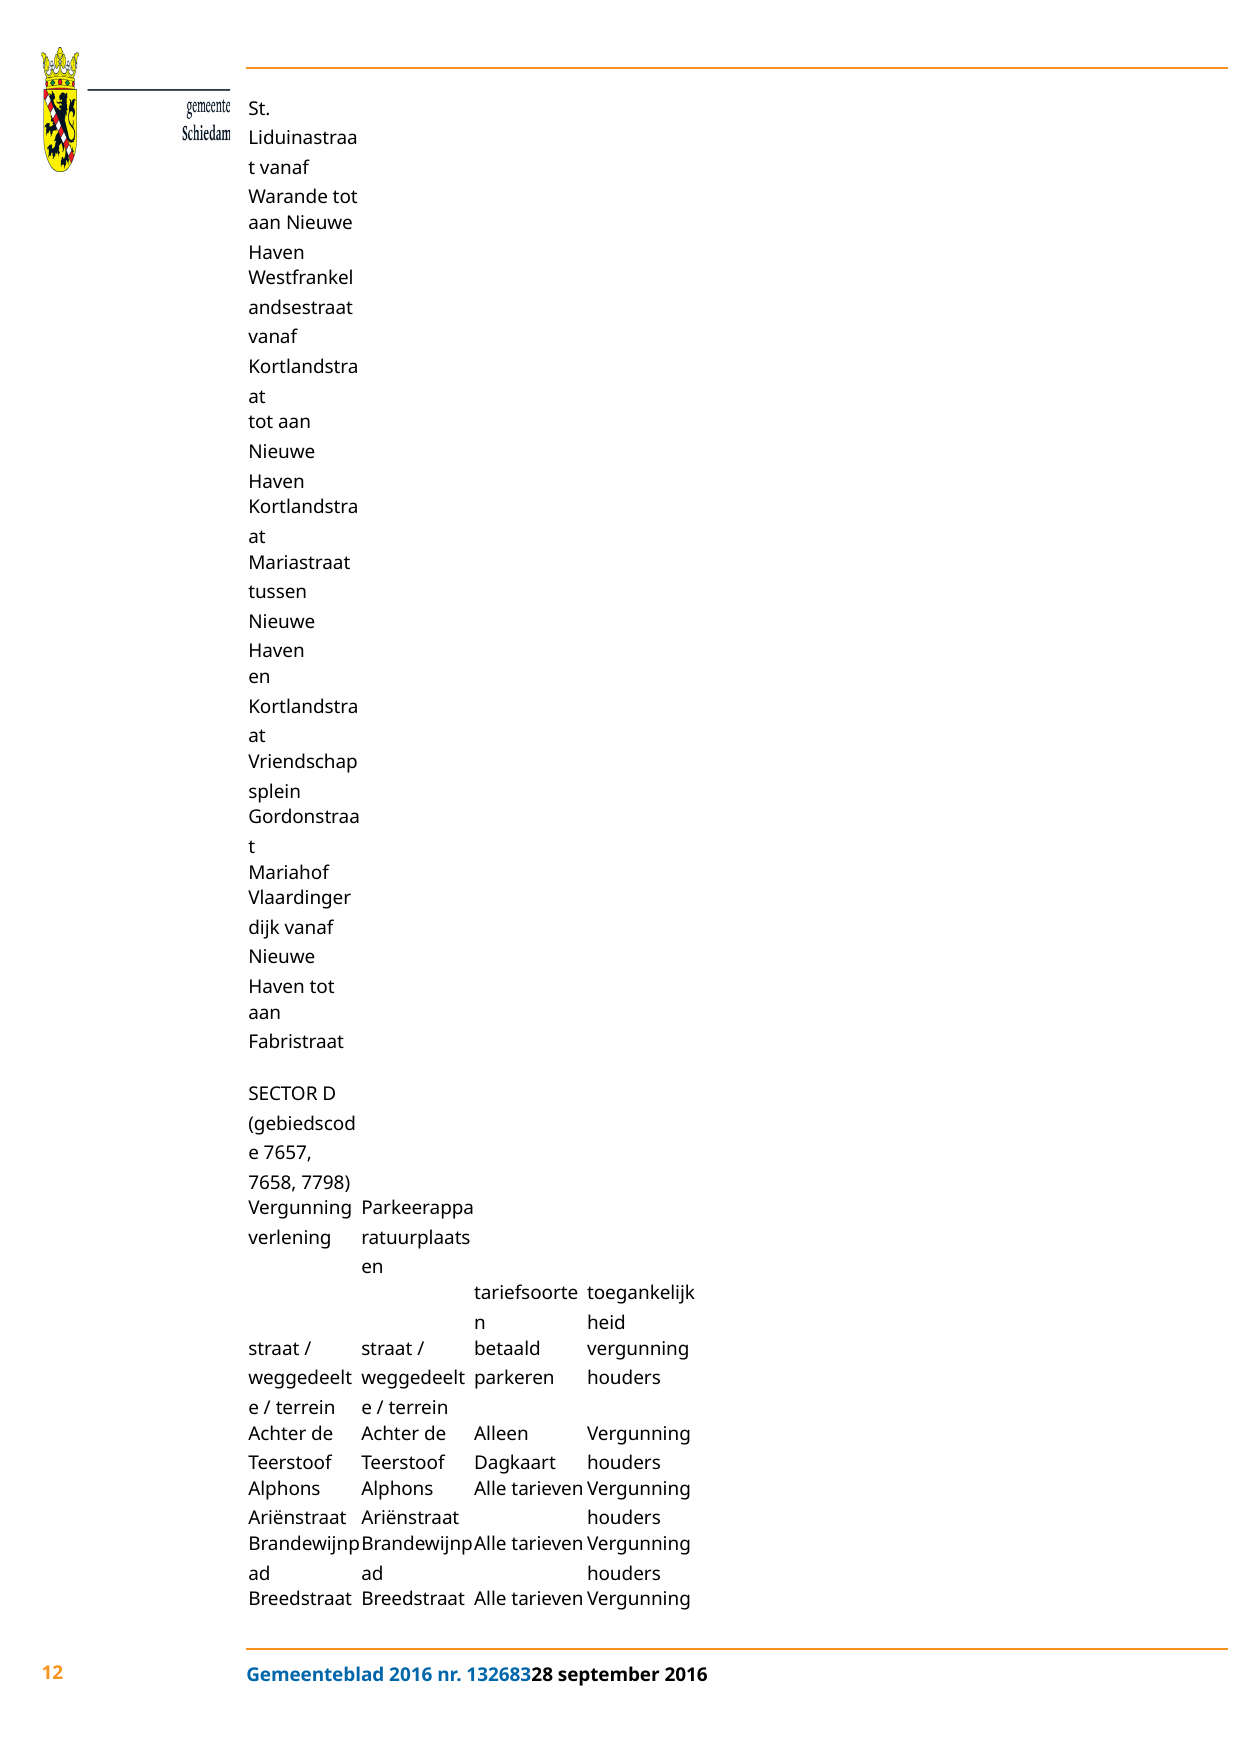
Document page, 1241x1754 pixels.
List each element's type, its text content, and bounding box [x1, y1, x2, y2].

table_cell [474, 549, 587, 663]
table_cell [474, 999, 587, 1054]
table_cell [587, 265, 700, 409]
table_cell [361, 885, 474, 999]
table_cell [474, 748, 587, 803]
table_cell [587, 885, 700, 999]
table_cell [587, 549, 700, 663]
table_cell aan Nieuwe Haven [248, 209, 361, 264]
table_cell [474, 265, 587, 409]
table_cell [474, 663, 587, 748]
table_cell Brandewijnpad [248, 1530, 361, 1586]
table_cell Achter de Teerstoof [361, 1420, 474, 1475]
table_cell [587, 1195, 700, 1279]
table_cell Vergunningverlening [248, 1195, 361, 1279]
table_cell [587, 409, 700, 493]
table_cell tot aan Nieuwe Haven [248, 409, 361, 493]
table_cell [361, 549, 474, 663]
table_cell [587, 748, 700, 803]
table_cell [587, 95, 700, 209]
table_cell straat / weggedeelte / terrein [248, 1335, 361, 1420]
table_cell Parkeerapparatuurplaatsen [361, 1195, 474, 1279]
table_cell Vergunning [587, 1586, 700, 1611]
table_cell St. Liduinastraat vanaf Warande tot [248, 95, 361, 209]
table_cell Alle tarieven [474, 1586, 587, 1611]
table_cell Vergunninghouders [587, 1420, 700, 1475]
table_cell [587, 494, 700, 549]
table_cell Vriendschapsplein [248, 748, 361, 803]
table_cell Vergunninghouders [587, 1530, 700, 1586]
table_cell [474, 885, 587, 999]
table_cell [474, 95, 587, 209]
table_cell [361, 1280, 474, 1335]
table_cell SECTOR D (gebiedscode 7657, 7658, 7798) [248, 1080, 361, 1194]
picture [41, 47, 231, 172]
table_cell [587, 209, 700, 264]
table_cell [248, 1280, 361, 1335]
table_cell Brandewijnpad [361, 1530, 474, 1586]
table_cell Alphons Ariënstraat [361, 1475, 474, 1530]
table_cell vergunninghouders [587, 1335, 700, 1420]
table_cell Alle tarieven [474, 1530, 587, 1586]
table_cell [361, 1054, 474, 1080]
table_cell en Kortlandstraat [248, 663, 361, 748]
table_cell [361, 804, 474, 859]
table_cell [474, 409, 587, 493]
table_cell aan Fabristraat [248, 999, 361, 1054]
table_cell [361, 663, 474, 748]
table_cell [587, 859, 700, 884]
table_cell betaald parkeren [474, 1335, 587, 1420]
table_cell [361, 95, 474, 209]
table_cell Achter de Teerstoof [248, 1420, 361, 1475]
table_cell [474, 1054, 587, 1080]
table_cell [361, 209, 474, 264]
table_cell Vergunninghouders [587, 1475, 700, 1530]
table_cell straat / weggedeelte / terrein [361, 1335, 474, 1420]
table_cell Kortlandstraat [248, 494, 361, 549]
table_cell [361, 999, 474, 1054]
table_cell Alleen Dagkaart [474, 1420, 587, 1475]
table_cell [474, 209, 587, 264]
table_cell [474, 1195, 587, 1279]
table_cell [361, 409, 474, 493]
table_cell [361, 859, 474, 884]
table_cell tariefsoorten [474, 1280, 587, 1335]
table_cell Breedstraat [248, 1586, 361, 1611]
table_cell Mariastraat tussen Nieuwe Haven [248, 549, 361, 663]
table_cell [587, 663, 700, 748]
table_cell [361, 1080, 474, 1194]
table_cell [361, 494, 474, 549]
table_cell [474, 804, 587, 859]
table_cell Alphons Ariënstraat [248, 1475, 361, 1530]
table_cell Mariahof [248, 859, 361, 884]
table_cell [474, 859, 587, 884]
table_cell [361, 265, 474, 409]
table_cell toegankelijkheid [587, 1280, 700, 1335]
table_cell Westfrankelandsestraat vanaf Kortlandstraat [248, 265, 361, 409]
table_cell [361, 748, 474, 803]
table_cell [587, 804, 700, 859]
table_cell Breedstraat [361, 1586, 474, 1611]
table_cell [248, 1054, 361, 1080]
table_cell [474, 494, 587, 549]
table_cell Gordonstraat [248, 804, 361, 859]
table_cell Vlaardingerdijk vanaf Nieuwe Haven tot [248, 885, 361, 999]
table_cell [587, 1054, 700, 1080]
table_cell [474, 1080, 587, 1194]
table_cell [587, 999, 700, 1054]
table_cell [587, 1080, 700, 1194]
table_cell Alle tarieven [474, 1475, 587, 1530]
